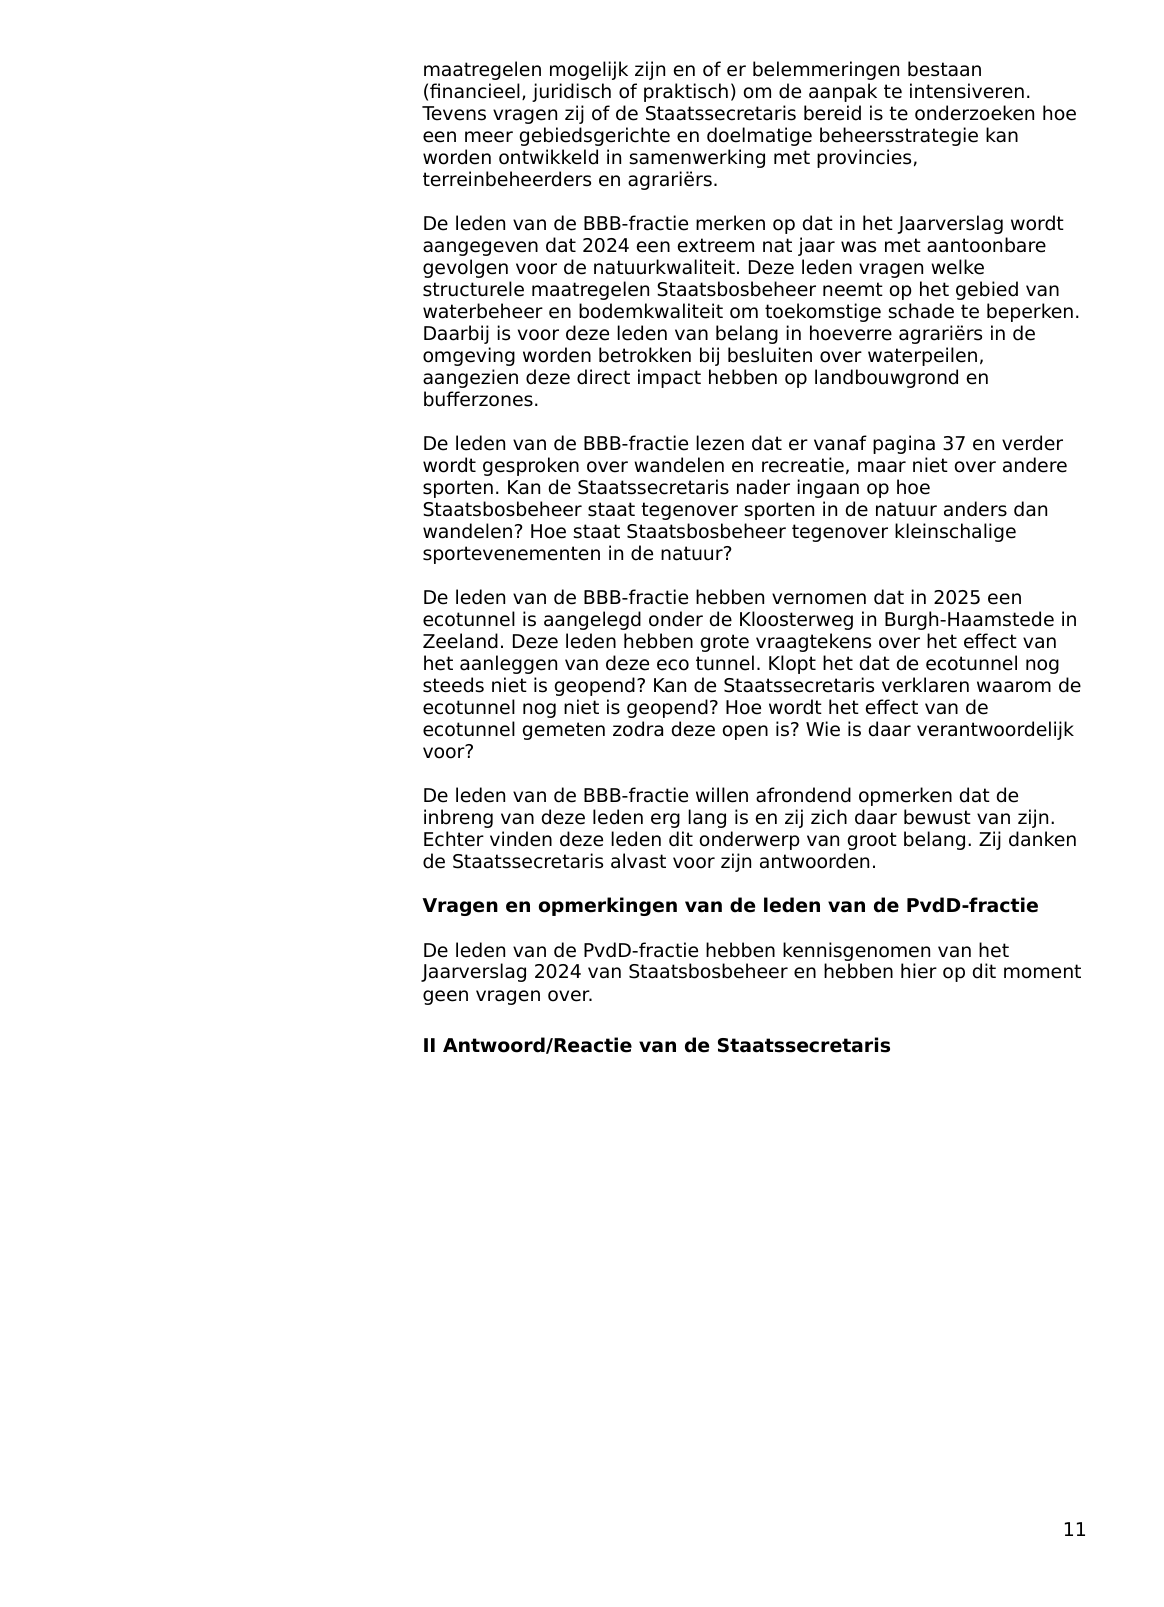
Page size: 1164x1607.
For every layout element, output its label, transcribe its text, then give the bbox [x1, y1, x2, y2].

text maatregelen mogelijk zijn en of er belemmeringen bestaan (financieel, juridisch of praktisch) om de aanpak te intensiveren. Tevens vragen zij of de Staatssecretaris bereid is te onderzoeken hoe een meer gebiedsgerichte en doelmatige beheersstrategie kan worden ontwikkeld in samenwerking met provincies, terreinbeheerders en agrariërs. [422, 59, 1087, 191]
text De leden van de BBB-fractie hebben vernomen dat in 2025 een ecotunnel is aangelegd onder de Kloosterweg in Burgh-Haamstede in Zeeland. Deze leden hebben grote vraagtekens over het effect van het aanleggen van deze eco tunnel. Klopt het dat de ecotunnel nog steeds niet is geopend? Kan de Staatssecretaris verklaren waarom de ecotunnel nog niet is geopend? Hoe wordt het effect van de ecotunnel gemeten zodra deze open is? Wie is daar verantwoordelijk voor? [422, 587, 1087, 763]
text De leden van de PvdD-fractie hebben kennisgenomen van het Jaarverslag 2024 van Staatsbosbeheer en hebben hier op dit moment geen vragen over. [422, 939, 1087, 1005]
subtitle Vragen en opmerkingen van de leden van de PvdD-fractie [422, 895, 1087, 917]
text De leden van de BBB-fractie lezen dat er vanaf pagina 37 en verder wordt gesproken over wandelen en recreatie, maar niet over andere sporten. Kan de Staatssecretaris nader ingaan op hoe Staatsbosbeheer staat tegenover sporten in de natuur anders dan wandelen? Hoe staat Staatsbosbeheer tegenover kleinschalige sportevenementen in de natuur? [422, 433, 1087, 565]
text De leden van de BBB-fractie merken op dat in het Jaarverslag wordt aangegeven dat 2024 een extreem nat jaar was met aantoonbare gevolgen voor de natuurkwaliteit. Deze leden vragen welke structurele maatregelen Staatsbosbeheer neemt op het gebied van waterbeheer en bodemkwaliteit om toekomstige schade te beperken. Daarbij is voor deze leden van belang in hoeverre agrariërs in de omgeving worden betrokken bij besluiten over waterpeilen, aangezien deze direct impact hebben op landbouwgrond en bufferzones. [422, 213, 1087, 411]
text De leden van de BBB-fractie willen afrondend opmerken dat de inbreng van deze leden erg lang is en zij zich daar bewust van zijn. Echter vinden deze leden dit onderwerp van groot belang. Zij danken de Staatssecretaris alvast voor zijn antwoorden. [422, 785, 1087, 873]
subtitle II Antwoord/Reactie van de Staatssecretaris [422, 1035, 1087, 1057]
